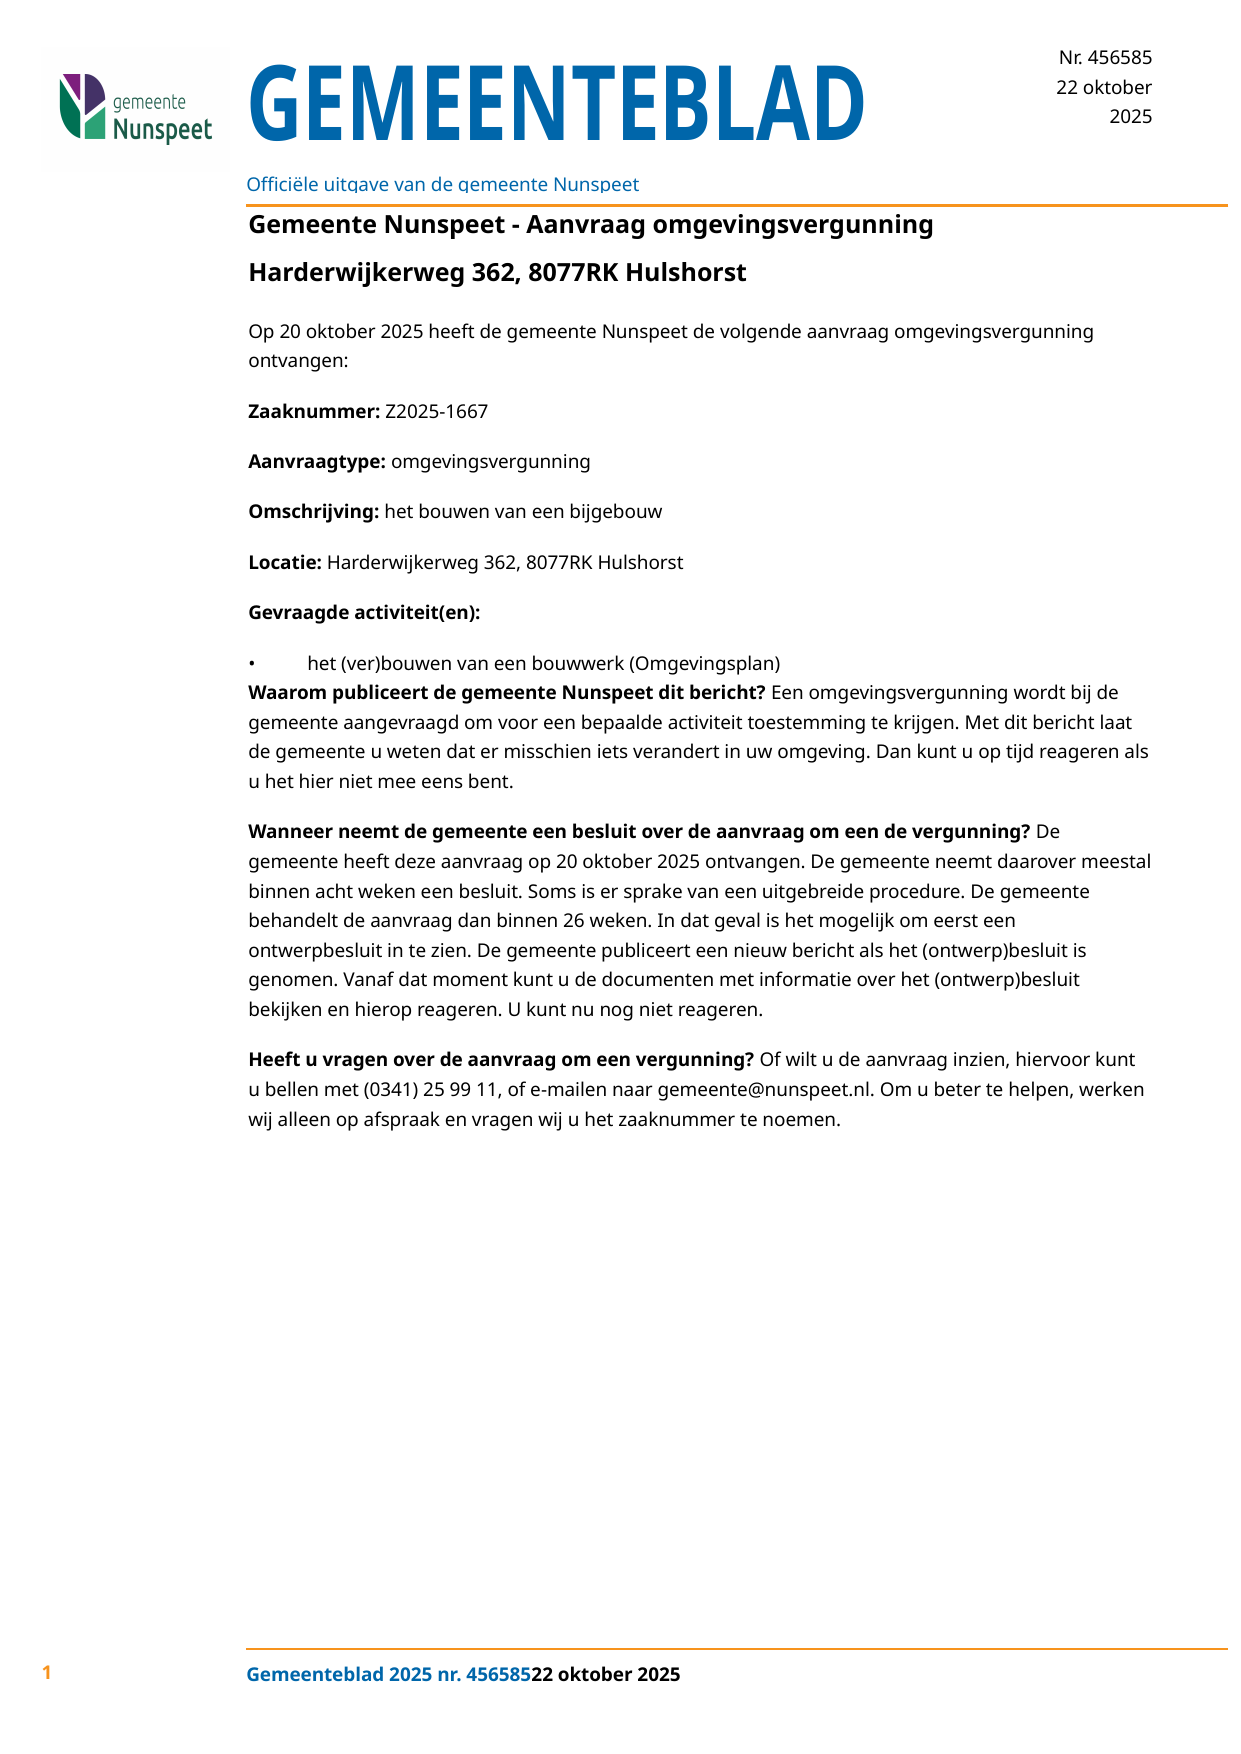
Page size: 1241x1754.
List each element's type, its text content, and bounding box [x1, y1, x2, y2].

text Zaaknummer: Z2025-1667 [248, 398, 1152, 424]
picture [41, 47, 231, 172]
list het (ver)bouwen van een bouwwerk (Omgevingsplan) [248, 650, 1152, 676]
text Heeft u vragen over de aanvraag om een vergunning? Of wilt u de aanvraag inzien, hiervoor kunt u bellen met (0341) 25 99 11, of e-mailen naar gemeente@nunspeet.nl. Om u beter te helpen, werken wij alleen op afspraak en vragen wij u het zaaknummer te noemen. [248, 1047, 1152, 1132]
text Gemeente Nunspeet - Aanvraag omgevingsvergunning Harderwijkerweg 362, 8077RK Hulshorst [248, 207, 1152, 288]
text Gevraagde activiteit(en): [248, 599, 1152, 625]
text Locatie: Harderwijkerweg 362, 8077RK Hulshorst [248, 549, 1152, 575]
text Wanneer neemt de gemeente een besluit over de aanvraag om een de vergunning? De gemeente heeft deze aanvraag op 20 oktober 2025 ontvangen. De gemeente neemt daarover meestal binnen acht weken een besluit. Soms is er sprake van een uitgebreide procedure. De gemeente behandelt de aanvraag dan binnen 26 weken. In dat geval is het mogelijk om eerst een ontwerpbesluit in te zien. De gemeente publiceert een nieuw bericht als het (ontwerp)besluit is genomen. Vanaf dat moment kunt u de documenten met informatie over het (ontwerp)besluit bekijken en hierop reageren. U kunt nu nog niet reageren. [248, 819, 1152, 1022]
text Aanvraagtype: omgevingsvergunning [248, 448, 1152, 474]
text Waarom publiceert de gemeente Nunspeet dit bericht? Een omgevingsvergunning wordt bij de gemeente aangevraagd om voor een bepaalde activiteit toestemming te krijgen. Met dit bericht laat de gemeente u weten dat er misschien iets verandert in uw omgeving. Dan kunt u op tijd reageren als u het hier niet mee eens bent. [248, 679, 1152, 794]
text Op 20 oktober 2025 heeft de gemeente Nunspeet de volgende aanvraag omgevingsvergunning ontvangen: [248, 318, 1152, 373]
text Omschrijving: het bouwen van een bijgebouw [248, 499, 1152, 524]
